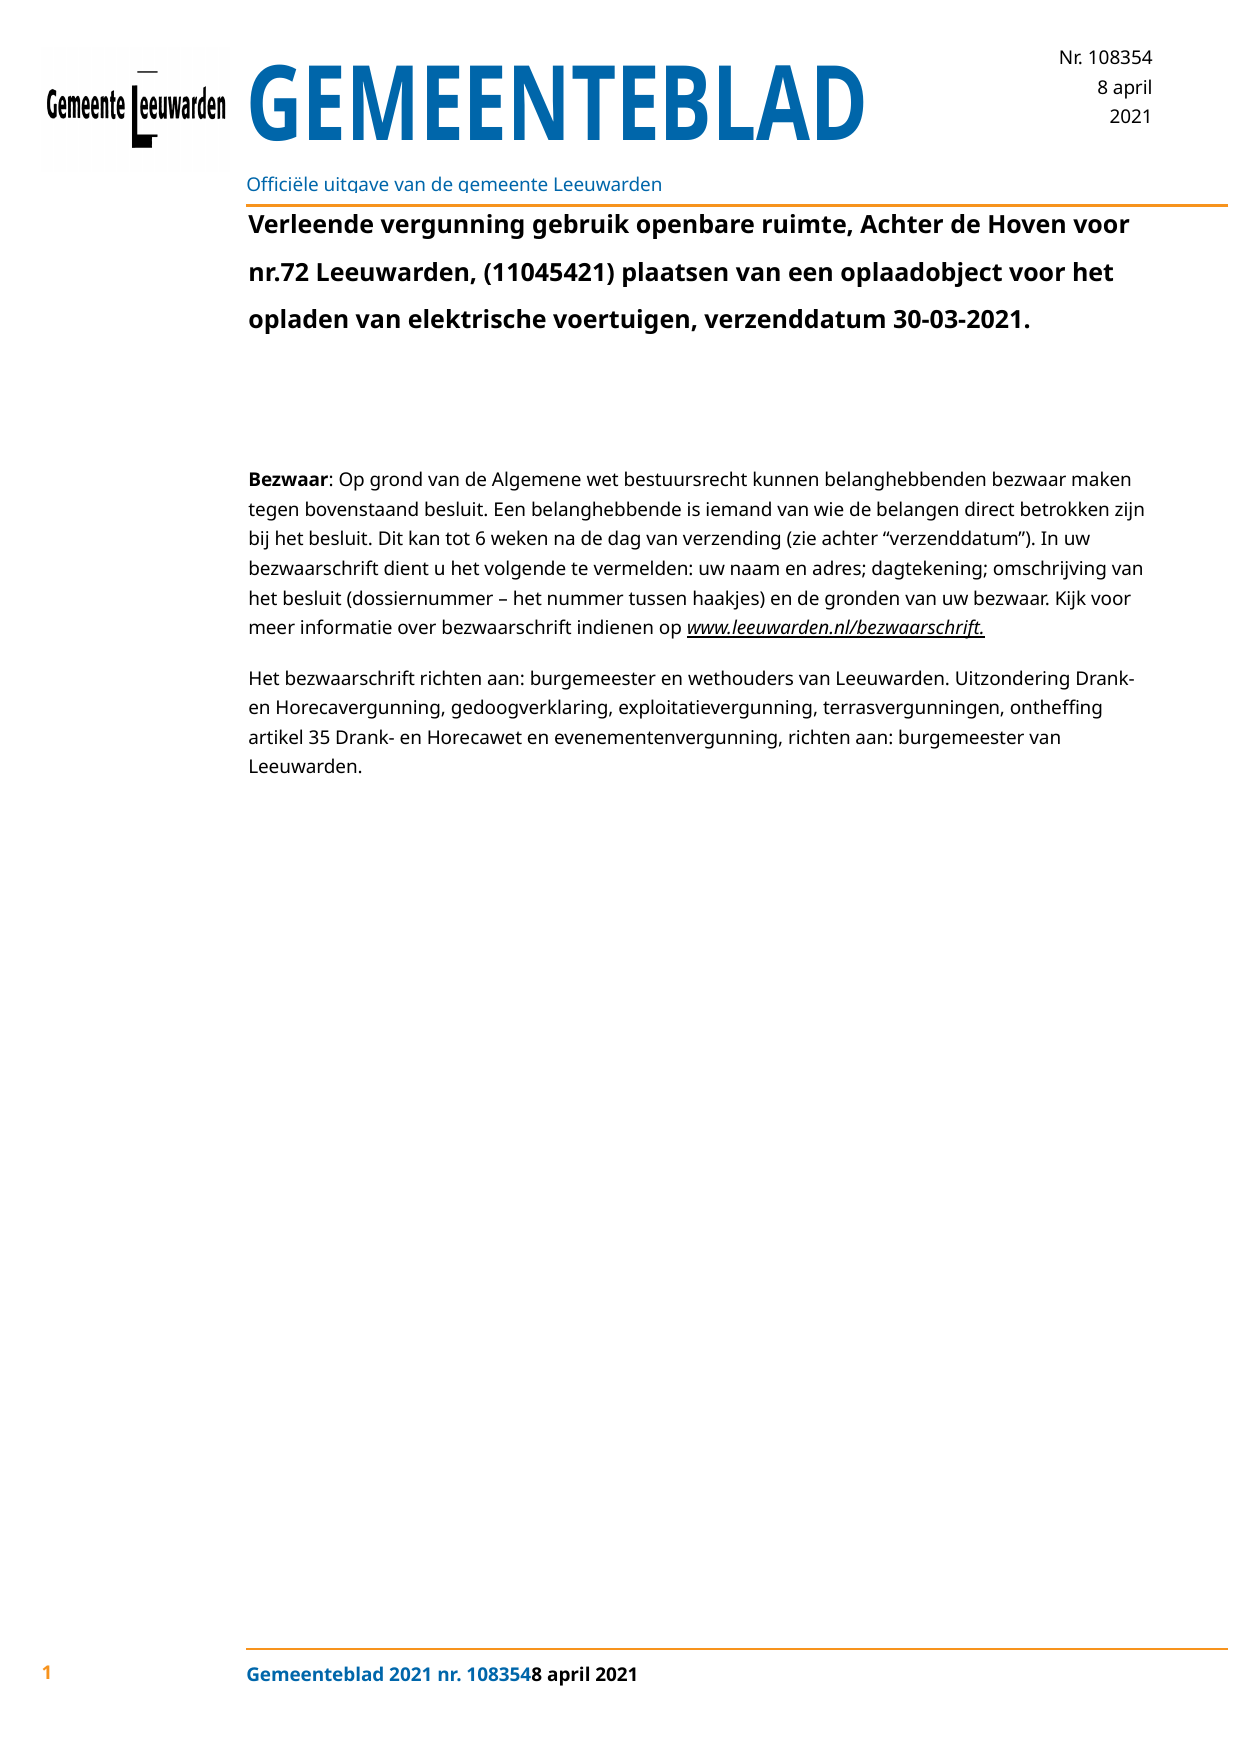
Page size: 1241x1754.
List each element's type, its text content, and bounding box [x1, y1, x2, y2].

text Het bezwaarschrift richten aan: burgemeester en wethouders van Leeuwarden. Uitzondering Drank- en Horecavergunning, gedoogverklaring, exploitatievergunning, terrasvergunningen, ontheffing artikel 35 Drank- en Horecawet en evenementenvergunning, richten aan: burgemeester van Leeuwarden. [248, 665, 1152, 779]
text Bezwaar: Op grond van de Algemene wet bestuursrecht kunnen belanghebbenden bezwaar maken tegen bovenstaand besluit. Een belanghebbende is iemand van wie de belangen direct betrokken zijn bij het besluit. Dit kan tot 6 weken na de dag van verzending (zie achter “verzenddatum”). In uw bezwaarschrift dient u het volgende te vermelden: uw naam en adres; dagtekening; omschrijving van het besluit (dossiernummer – het nummer tussen haakjes) en de gronden van uw bezwaar. Kijk voor meer informatie over bezwaarschrift indienen op www.leeuwarden.nl/bezwaarschrift. [248, 466, 1152, 640]
text Verleende vergunning gebruik openbare ruimte, Achter de Hoven voor nr.72 Leeuwarden, (11045421) plaatsen van een oplaadobject voor het opladen van elektrische voertuigen, verzenddatum 30-03-2021. [248, 207, 1152, 336]
picture [41, 47, 231, 172]
